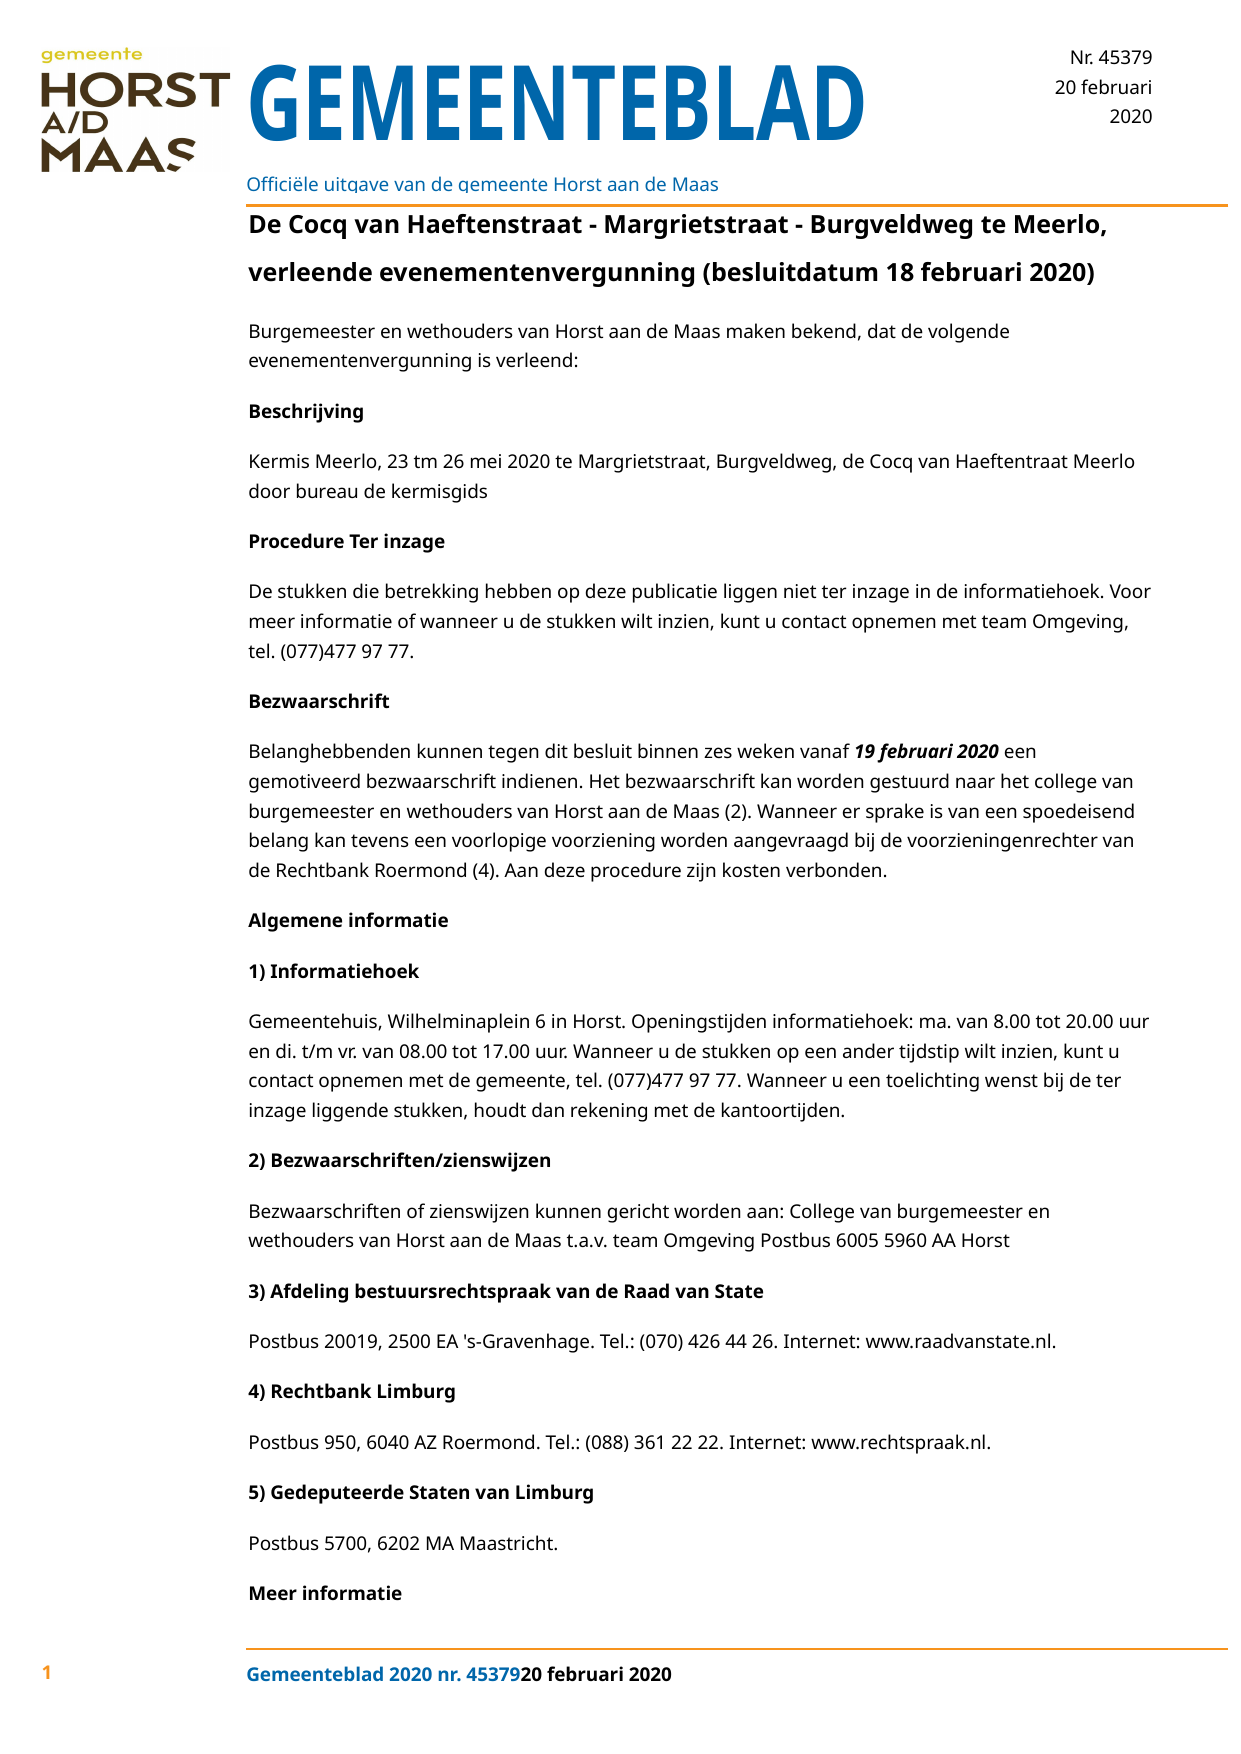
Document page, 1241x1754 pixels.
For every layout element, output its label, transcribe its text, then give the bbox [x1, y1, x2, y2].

text 2) Bezwaarschriften/zienswijzen [248, 1147, 1152, 1173]
text 4) Rechtbank Limburg [248, 1379, 1152, 1404]
text Postbus 950, 6040 AZ Roermond. Tel.: (088) 361 22 22. Internet: www.rechtspraak.nl. [248, 1429, 1152, 1455]
text Burgemeester en wethouders van Horst aan de Maas maken bekend, dat de volgende evenementenvergunning is verleend: [248, 318, 1152, 373]
text Procedure Ter inzage [248, 528, 1152, 554]
text Bezwaarschrift [248, 688, 1152, 714]
text De Cocq van Haeftenstraat - Margrietstraat - Burgveldweg te Meerlo, verleende evenementenvergunning (besluitdatum 18 februari 2020) [248, 207, 1152, 288]
text Gemeentehuis, Wilhelminaplein 6 in Horst. Openingstijden informatiehoek: ma. van 8.00 tot 20.00 uur en di. t/m vr. van 08.00 tot 17.00 uur. Wanneer u de stukken op een ander tijdstip wilt inzien, kunt u contact opnemen met de gemeente, tel. (077)477 97 77. Wanneer u een toelichting wenst bij de ter inzage liggende stukken, houdt dan rekening met de kantoortijden. [248, 1008, 1152, 1123]
picture [41, 47, 231, 172]
text Belanghebbenden kunnen tegen dit besluit binnen zes weken vanaf 19 februari 2020 een gemotiveerd bezwaarschrift indienen. Het bezwaarschrift kan worden gestuurd naar het college van burgemeester en wethouders van Horst aan de Maas (2). Wanneer er sprake is van een spoedeisend belang kan tevens een voorlopige voorziening worden aangevraagd bij de voorzieningenrechter van de Rechtbank Roermond (4). Aan deze procedure zijn kosten verbonden. [248, 739, 1152, 883]
text Postbus 5700, 6202 MA Maastricht. [248, 1530, 1152, 1556]
text Meer informatie [248, 1580, 1152, 1606]
text De stukken die betrekking hebben op deze publicatie liggen niet ter inzage in de informatiehoek. Voor meer informatie of wanneer u de stukken wilt inzien, kunt u contact opnemen met team Omgeving, tel. (077)477 97 77. [248, 579, 1152, 664]
text Bezwaarschriften of zienswijzen kunnen gericht worden aan: College van burgemeester en wethouders van Horst aan de Maas t.a.v. team Omgeving Postbus 6005 5960 AA Horst [248, 1198, 1152, 1253]
text Beschrijving [248, 398, 1152, 424]
text Postbus 20019, 2500 EA 's-Gravenhage. Tel.: (070) 426 44 26. Internet: www.raadvanstate.nl. [248, 1328, 1152, 1354]
text 1) Informatiehoek [248, 958, 1152, 984]
text Algemene informatie [248, 907, 1152, 933]
text 3) Afdeling bestuursrechtspraak van de Raad van State [248, 1278, 1152, 1304]
text 5) Gedeputeerde Staten van Limburg [248, 1479, 1152, 1505]
text Kermis Meerlo, 23 tm 26 mei 2020 te Margrietstraat, Burgveldweg, de Cocq van Haeftentraat Meerlo door bureau de kermisgids [248, 448, 1152, 504]
